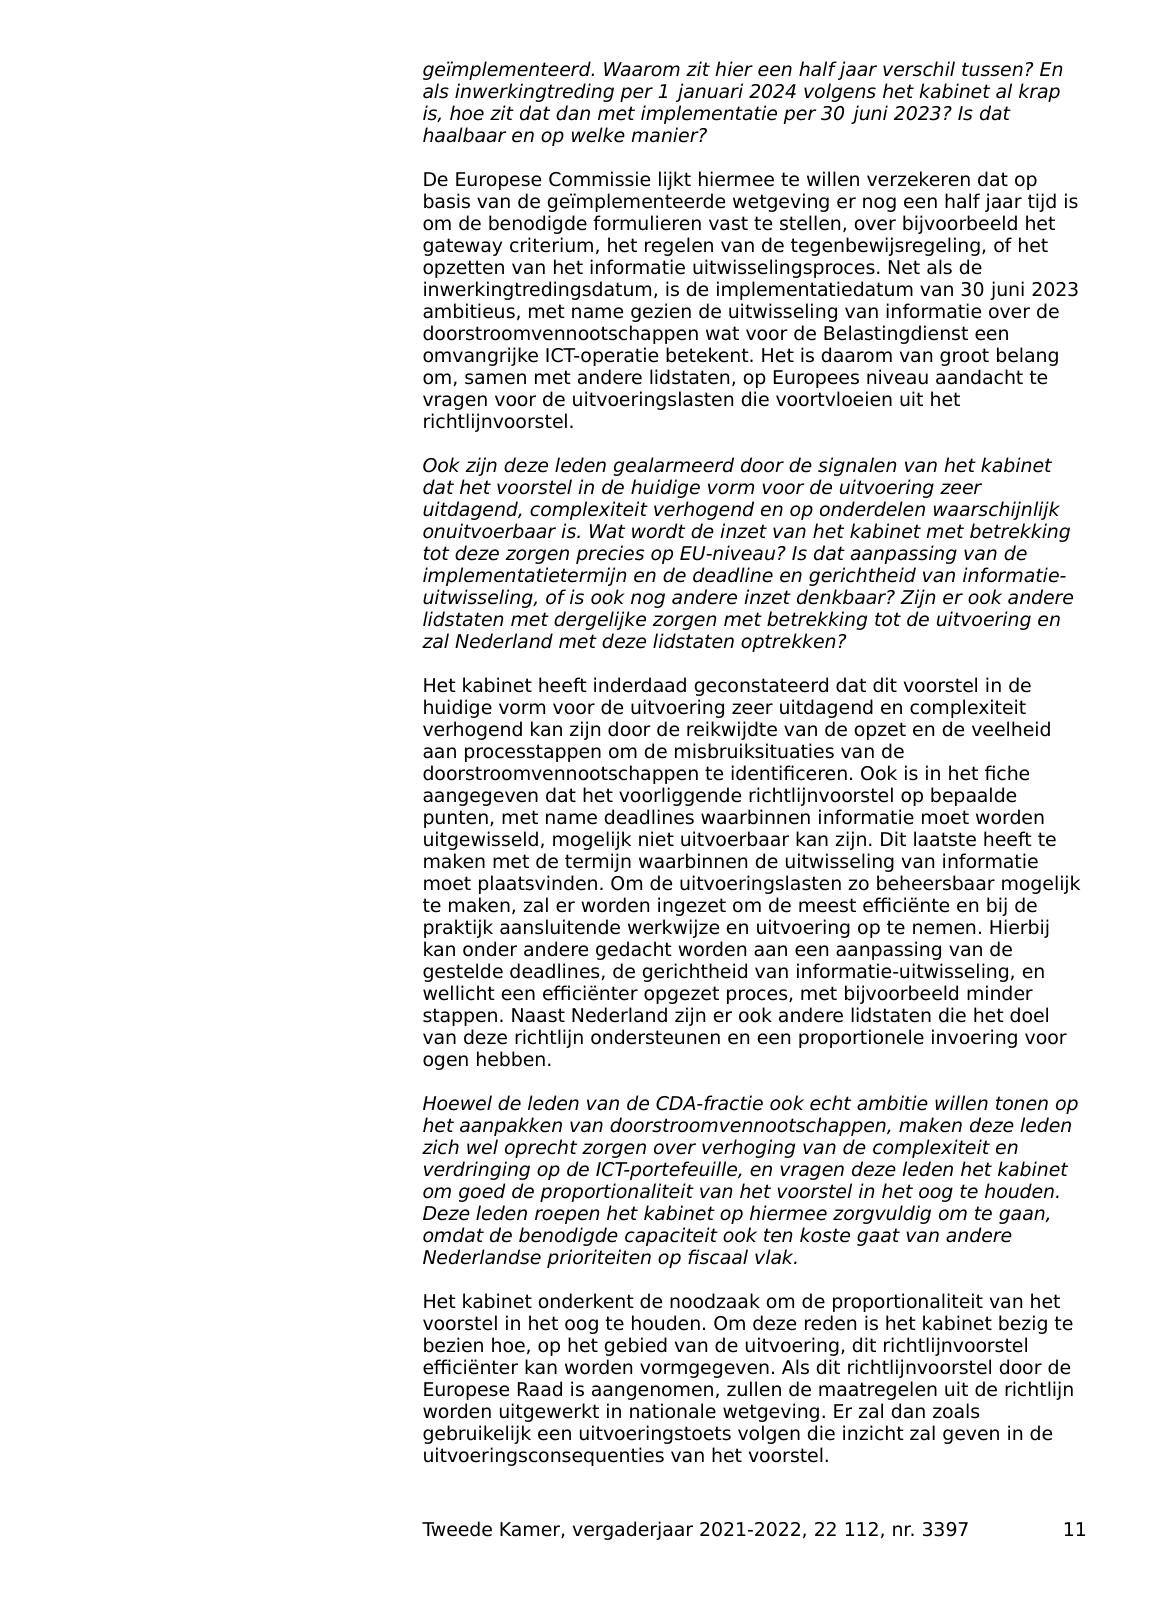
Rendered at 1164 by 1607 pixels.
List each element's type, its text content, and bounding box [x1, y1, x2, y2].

text Hoewel de leden van de CDA-fractie ook echt ambitie willen tonen op het aanpakken van doorstroomvennootschappen, maken deze leden zich wel oprecht zorgen over verhoging van de complexiteit en verdringing op de ICT-portefeuille, en vragen deze leden het kabinet om goed de proportionaliteit van het voorstel in het oog te houden. Deze leden roepen het kabinet op hiermee zorgvuldig om te gaan, omdat de benodigde capaciteit ook ten koste gaat van andere Nederlandse prioriteiten op fiscaal vlak. [422, 1093, 1087, 1269]
text Het kabinet heeft inderdaad geconstateerd dat dit voorstel in de huidige vorm voor de uitvoering zeer uitdagend en complexiteit verhogend kan zijn door de reikwijdte van de opzet en de veelheid aan processtappen om de misbruiksituaties van de doorstroomvennootschappen te identificeren. Ook is in het fiche aangegeven dat het voorliggende richtlijnvoorstel op bepaalde punten, met name deadlines waarbinnen informatie moet worden uitgewisseld, mogelijk niet uitvoerbaar kan zijn. Dit laatste heeft te maken met de termijn waarbinnen de uitwisseling van informatie moet plaatsvinden. Om de uitvoeringslasten zo beheersbaar mogelijk te maken, zal er worden ingezet om de meest efficiënte en bij de praktijk aansluitende werkwijze en uitvoering op te nemen. Hierbij kan onder andere gedacht worden aan een aanpassing van de gestelde deadlines, de gerichtheid van informatie-uitwisseling, en wellicht een efficiënter opgezet proces, met bijvoorbeeld minder stappen. Naast Nederland zijn er ook andere lidstaten die het doel van deze richtlijn ondersteunen en een proportionele invoering voor ogen hebben. [422, 675, 1087, 1071]
text Het kabinet onderkent de noodzaak om de proportionaliteit van het voorstel in het oog te houden. Om deze reden is het kabinet bezig te bezien hoe, op het gebied van de uitvoering, dit richtlijnvoorstel efficiënter kan worden vormgegeven. Als dit richtlijnvoorstel door de Europese Raad is aangenomen, zullen de maatregelen uit de richtlijn worden uitgewerkt in nationale wetgeving. Er zal dan zoals gebruikelijk een uitvoeringstoets volgen die inzicht zal geven in de uitvoeringsconsequenties van het voorstel. [422, 1291, 1087, 1467]
text Ook zijn deze leden gealarmeerd door de signalen van het kabinet dat het voorstel in de huidige vorm voor de uitvoering zeer uitdagend, complexiteit verhogend en op onderdelen waarschijnlijk onuitvoerbaar is. Wat wordt de inzet van het kabinet met betrekking tot deze zorgen precies op EU-niveau? Is dat aanpassing van de implementatietermijn en de deadline en gerichtheid van informatie-uitwisseling, of is ook nog andere inzet denkbaar? Zijn er ook andere lidstaten met dergelijke zorgen met betrekking tot de uitvoering en zal Nederland met deze lidstaten optrekken? [422, 455, 1087, 653]
text geïmplementeerd. Waarom zit hier een half jaar verschil tussen? En als inwerkingtreding per 1 januari 2024 volgens het kabinet al krap is, hoe zit dat dan met implementatie per 30 juni 2023? Is dat haalbaar en op welke manier? [422, 59, 1087, 147]
text De Europese Commissie lijkt hiermee te willen verzekeren dat op basis van de geïmplementeerde wetgeving er nog een half jaar tijd is om de benodigde formulieren vast te stellen, over bijvoorbeeld het gateway criterium, het regelen van de tegenbewijsregeling, of het opzetten van het informatie uitwisselingsproces. Net als de inwerkingtredingsdatum, is de implementatiedatum van 30 juni 2023 ambitieus, met name gezien de uitwisseling van informatie over de doorstroomvennootschappen wat voor de Belastingdienst een omvangrijke ICT-operatie betekent. Het is daarom van groot belang om, samen met andere lidstaten, op Europees niveau aandacht te vragen voor de uitvoeringslasten die voortvloeien uit het richtlijnvoorstel. [422, 169, 1087, 433]
